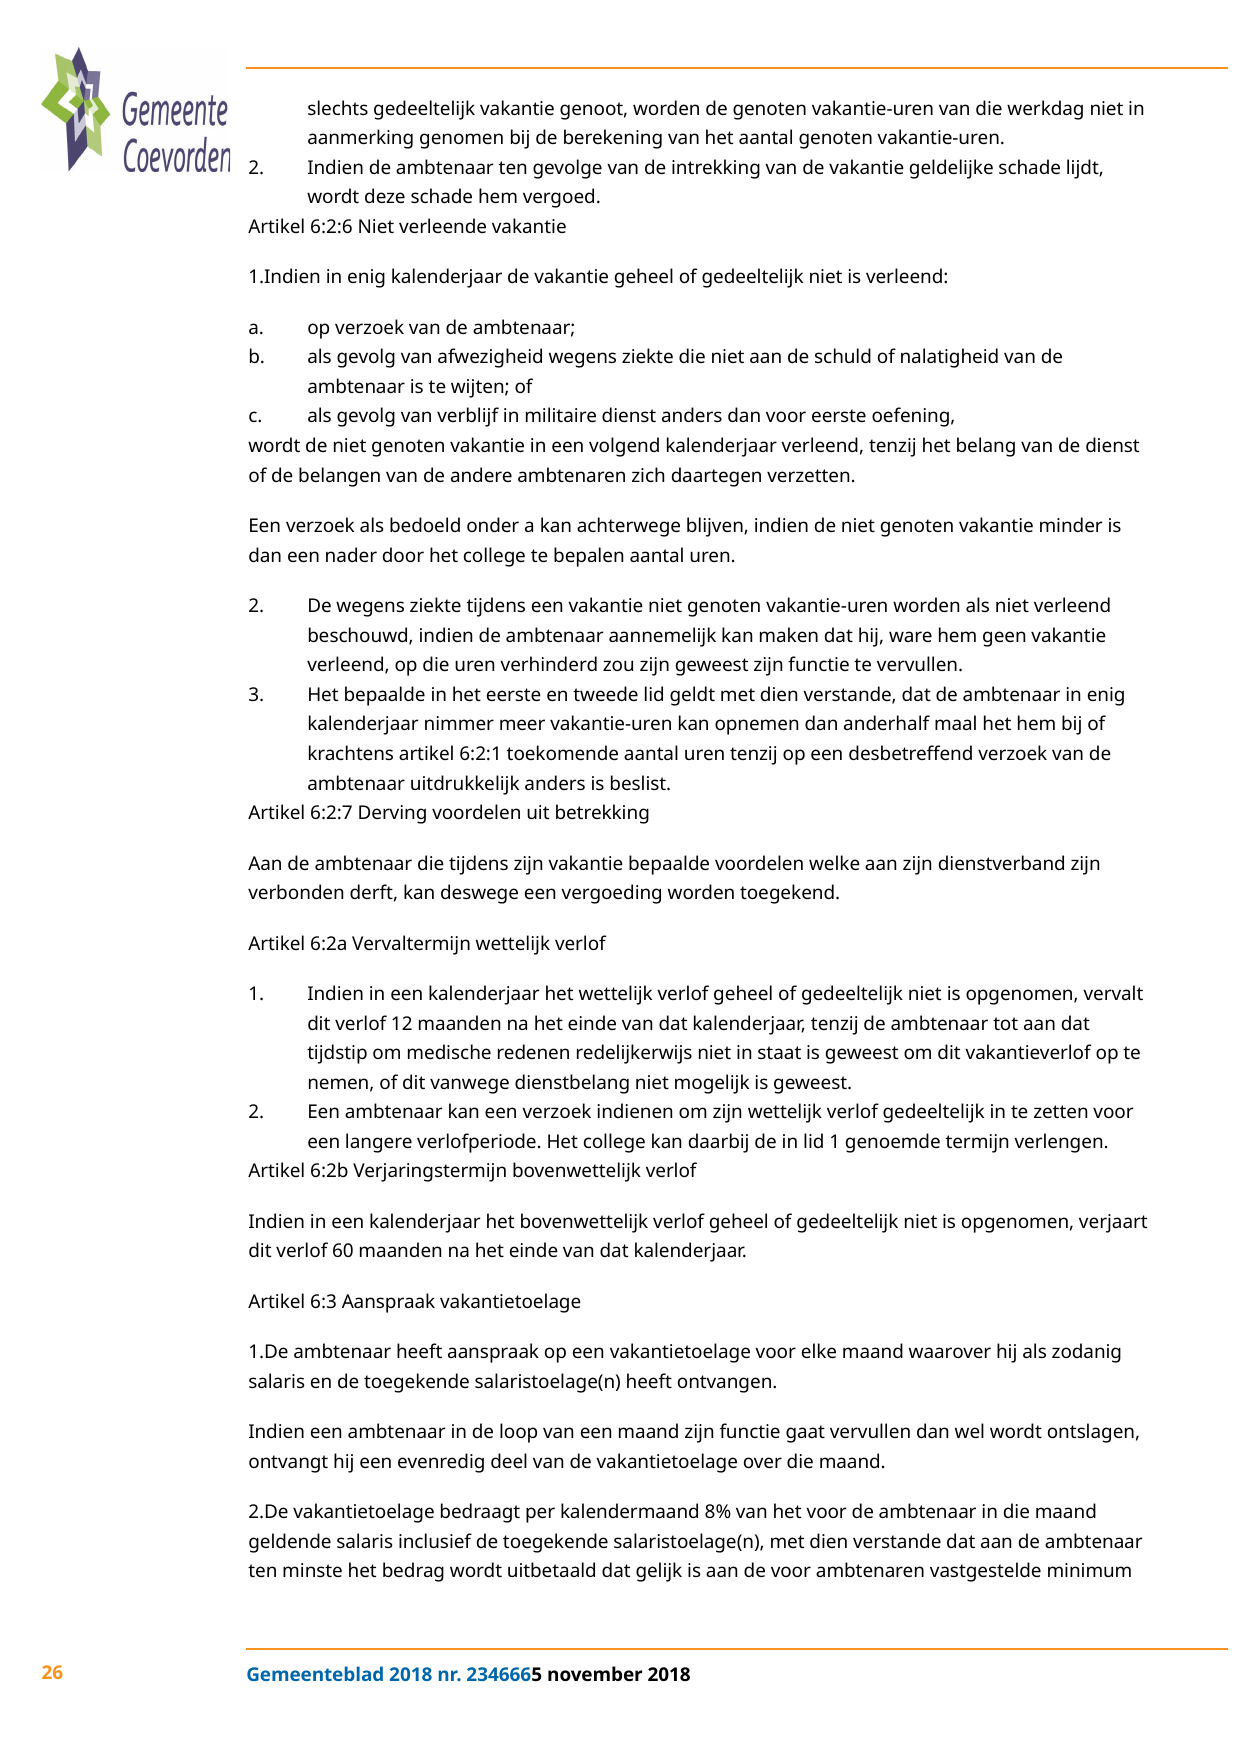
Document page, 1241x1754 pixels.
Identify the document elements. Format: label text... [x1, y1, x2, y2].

text Artikel 6:2:7 Derving voordelen uit betrekking [248, 799, 1152, 825]
text Een verzoek als bedoeld onder a kan achterwege blijven, indien de niet genoten vakantie minder is dan een nader door het college te bepalen aantal uren. [248, 512, 1152, 568]
text 1.Indien in enig kalenderjaar de vakantie geheel of gedeeltelijk niet is verleend: [248, 263, 1152, 289]
text Artikel 6:2:6 Niet verleende vakantie [248, 213, 1152, 239]
text Artikel 6:2b Verjaringstermijn bovenwettelijk verlof [248, 1158, 1152, 1183]
list Indien de ambtenaar ten gevolge van de intrekking van de vakantie geldelijke schade lijdt, wordt deze schade hem vergoed. [248, 154, 1152, 209]
text 2.De vakantietoelage bedraagt per kalendermaand 8% van het voor de ambtenaar in die maand geldende salaris inclusief de toegekende salaristoelage(n), met dien verstande dat aan de ambtenaar ten minste het bedrag wordt uitbetaald dat gelijk is aan de voor ambtenaren vastgestelde minimum [248, 1498, 1152, 1583]
text 1.De ambtenaar heeft aanspraak op een vakantietoelage voor elke maand waarover hij als zodanig salaris en de toegekende salaristoelage(n) heeft ontvangen. [248, 1338, 1152, 1394]
list Indien in een kalenderjaar het wettelijk verlof geheel of gedeeltelijk niet is opgenomen, vervalt dit verlof 12 maanden na het einde van dat kalenderjaar, tenzij de ambtenaar tot aan dat tijdstip om medische redenen redelijkerwijs niet in staat is geweest om dit vakantieverlof op te nemen, of dit vanwege dienstbelang niet mogelijk is geweest. [248, 980, 1152, 1095]
text Indien een ambtenaar in de loop van een maand zijn functie gaat vervullen dan wel wordt ontslagen, ontvangt hij een evenredig deel van de vakantietoelage over die maand. [248, 1418, 1152, 1474]
list op verzoek van de ambtenaar; [248, 314, 1152, 340]
text wordt de niet genoten vakantie in een volgend kalenderjaar verleend, tenzij het belang van de dienst of de belangen van de andere ambtenaren zich daartegen verzetten. [248, 432, 1152, 488]
text Artikel 6:3 Aanspraak vakantietoelage [248, 1288, 1152, 1314]
list De wegens ziekte tijdens een vakantie niet genoten vakantie-uren worden als niet verleend beschouwd, indien de ambtenaar aannemelijk kan maken dat hij, ware hem geen vakantie verleend, op die uren verhinderd zou zijn geweest zijn functie te vervullen. [248, 592, 1152, 677]
list slechts gedeeltelijk vakantie genoot, worden de genoten vakantie-uren van die werkdag niet in aanmerking genomen bij de berekening van het aantal genoten vakantie-uren. [248, 95, 1152, 150]
list Het bepaalde in het eerste en tweede lid geldt met dien verstande, dat de ambtenaar in enig kalenderjaar nimmer meer vakantie-uren kan opnemen dan anderhalf maal het hem bij of krachtens artikel 6:2:1 toekomende aantal uren tenzij op een desbetreffend verzoek van de ambtenaar uitdrukkelijk anders is beslist. [248, 681, 1152, 796]
text Indien in een kalenderjaar het bovenwettelijk verlof geheel of gedeeltelijk niet is opgenomen, verjaart dit verlof 60 maanden na het einde van dat kalenderjaar. [248, 1208, 1152, 1263]
text Aan de ambtenaar die tijdens zijn vakantie bepaalde voordelen welke aan zijn dienstverband zijn verbonden derft, kan deswege een vergoeding worden toegekend. [248, 850, 1152, 905]
list als gevolg van afwezigheid wegens ziekte die niet aan de schuld of nalatigheid van de ambtenaar is te wijten; of [248, 343, 1152, 399]
list als gevolg van verblijf in militaire dienst anders dan voor eerste oefening, [248, 403, 1152, 428]
list Een ambtenaar kan een verzoek indienen om zijn wettelijk verlof gedeeltelijk in te zetten voor een langere verlofperiode. Het college kan daarbij de in lid 1 genoemde termijn verlengen. [248, 1098, 1152, 1154]
picture [41, 47, 231, 172]
text Artikel 6:2a Vervaltermijn wettelijk verlof [248, 930, 1152, 956]
